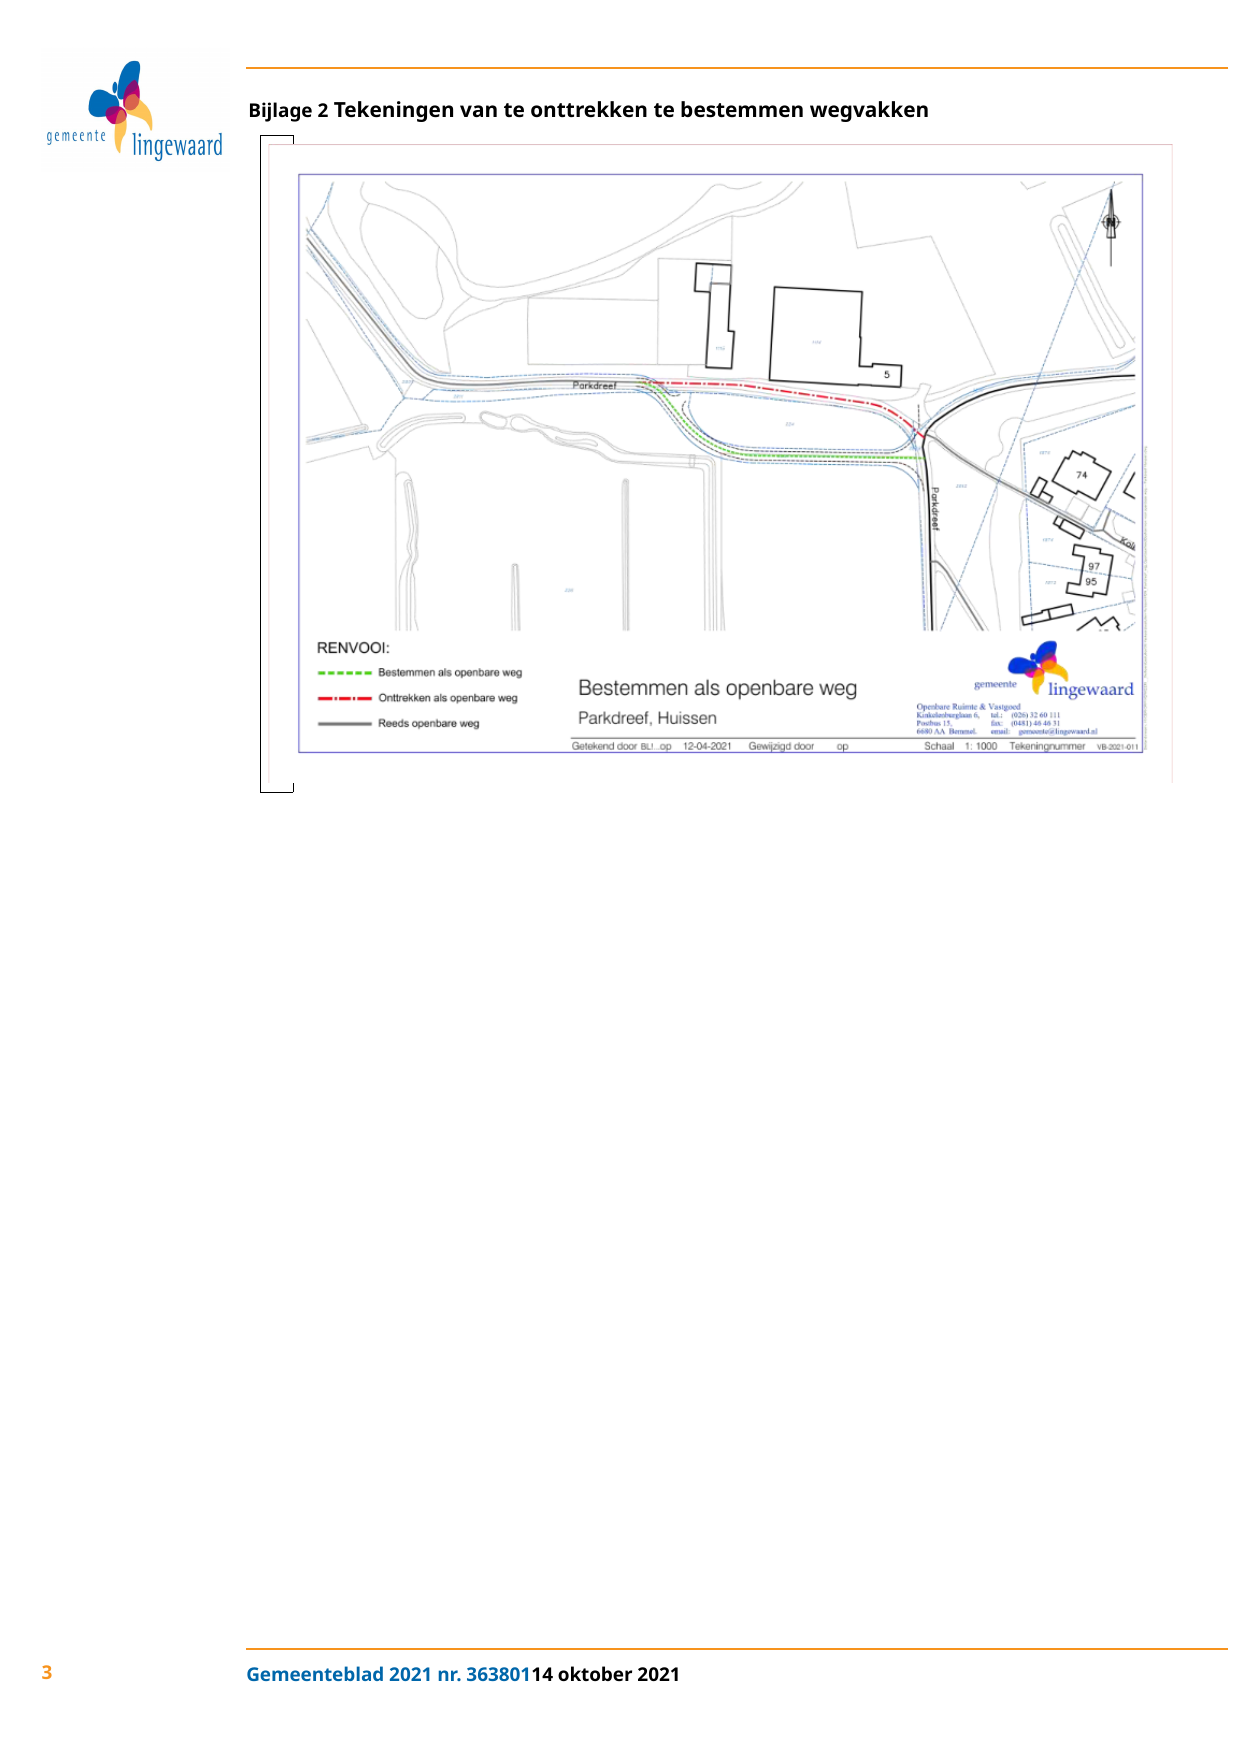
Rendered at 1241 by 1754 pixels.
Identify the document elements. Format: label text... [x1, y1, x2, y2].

picture [41, 47, 231, 172]
picture [268, 144, 1173, 783]
text Bijlage 2 Tekeningen van te onttrekken te bestemmen wegvakken [248, 95, 1152, 123]
